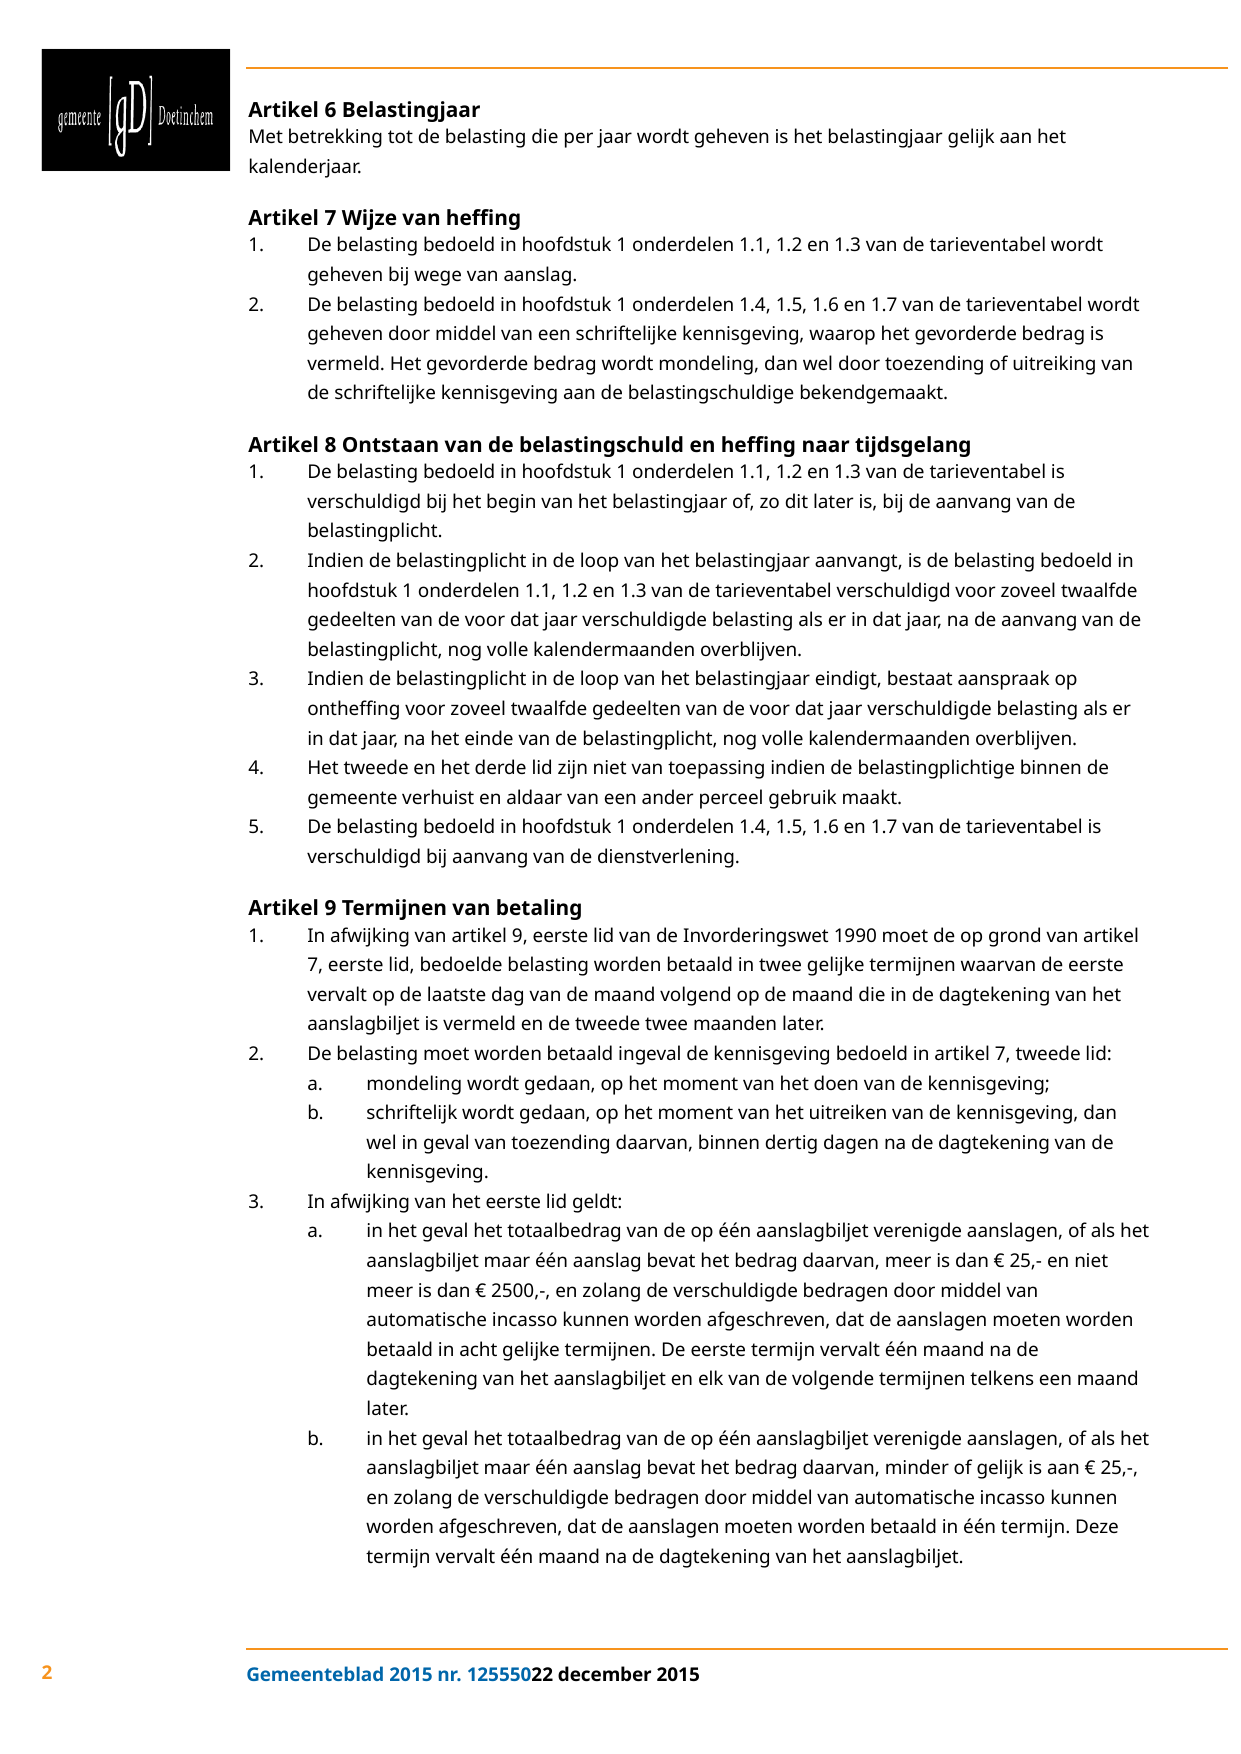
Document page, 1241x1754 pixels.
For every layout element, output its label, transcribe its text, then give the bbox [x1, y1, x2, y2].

text Artikel 8 Ontstaan van de belastingschuld en heffing naar tijdsgelang [248, 430, 1152, 458]
text Artikel 9 Termijnen van betaling [248, 893, 1152, 922]
list mondeling wordt gedaan, op het moment van het doen van de kennisgeving; [307, 1070, 1152, 1096]
list De belasting bedoeld in hoofdstuk 1 onderdelen 1.4, 1.5, 1.6 en 1.7 van de tarieventabel is verschuldigd bij aanvang van de dienstverlening. [248, 813, 1152, 869]
picture [41, 47, 231, 172]
text Artikel 6 Belastingjaar [248, 95, 1152, 123]
list In afwijking van het eerste lid geldt: [248, 1188, 1152, 1214]
text Met betrekking tot de belasting die per jaar wordt geheven is het belastingjaar gelijk aan het kalenderjaar. [248, 123, 1152, 178]
list De belasting bedoeld in hoofdstuk 1 onderdelen 1.1, 1.2 en 1.3 van de tarieventabel wordt geheven bij wege van aanslag. [248, 232, 1152, 287]
list schriftelijk wordt gedaan, op het moment van het uitreiken van de kennisgeving, dan wel in geval van toezending daarvan, binnen dertig dagen na de dagtekening van de kennisgeving. [307, 1099, 1152, 1184]
list Indien de belastingplicht in de loop van het belastingjaar eindigt, bestaat aanspraak op ontheffing voor zoveel twaalfde gedeelten van de voor dat jaar verschuldigde belasting als er in dat jaar, na het einde van de belastingplicht, nog volle kalendermaanden overblijven. [248, 666, 1152, 750]
list Indien de belastingplicht in de loop van het belastingjaar aanvangt, is de belasting bedoeld in hoofdstuk 1 onderdelen 1.1, 1.2 en 1.3 van de tarieventabel verschuldigd voor zoveel twaalfde gedeelten van de voor dat jaar verschuldigde belasting als er in dat jaar, na de aanvang van de belastingplicht, nog volle kalendermaanden overblijven. [248, 547, 1152, 662]
list De belasting bedoeld in hoofdstuk 1 onderdelen 1.4, 1.5, 1.6 en 1.7 van de tarieventabel wordt geheven door middel van een schriftelijke kennisgeving, waarop het gevorderde bedrag is vermeld. Het gevorderde bedrag wordt mondeling, dan wel door toezending of uitreiking van de schriftelijke kennisgeving aan de belastingschuldige bekendgemaakt. [248, 291, 1152, 405]
list In afwijking van artikel 9, eerste lid van de Invorderingswet 1990 moet de op grond van artikel 7, eerste lid, bedoelde belasting worden betaald in twee gelijke termijnen waarvan de eerste vervalt op de laatste dag van de maand volgend op de maand die in de dagtekening van het aanslagbiljet is vermeld en de tweede twee maanden later. [248, 922, 1152, 1036]
list in het geval het totaalbedrag van de op één aanslagbiljet verenigde aanslagen, of als het aanslagbiljet maar één aanslag bevat het bedrag daarvan, meer is dan € 25,- en niet meer is dan € 2500,-, en zolang de verschuldigde bedragen door middel van automatische incasso kunnen worden afgeschreven, dat de aanslagen moeten worden betaald in acht gelijke termijnen. De eerste termijn vervalt één maand na de dagtekening van het aanslagbiljet en elk van de volgende termijnen telkens een maand later. [307, 1218, 1152, 1421]
list Het tweede en het derde lid zijn niet van toepassing indien de belastingplichtige binnen de gemeente verhuist en aldaar van een ander perceel gebruik maakt. [248, 754, 1152, 809]
text Artikel 7 Wijze van heffing [248, 203, 1152, 232]
list in het geval het totaalbedrag van de op één aanslagbiljet verenigde aanslagen, of als het aanslagbiljet maar één aanslag bevat het bedrag daarvan, minder of gelijk is aan € 25,-, en zolang de verschuldigde bedragen door middel van automatische incasso kunnen worden afgeschreven, dat de aanslagen moeten worden betaald in één termijn. Deze termijn vervalt één maand na de dagtekening van het aanslagbiljet. [307, 1425, 1152, 1569]
list De belasting bedoeld in hoofdstuk 1 onderdelen 1.1, 1.2 en 1.3 van de tarieventabel is verschuldigd bij het begin van het belastingjaar of, zo dit later is, bij de aanvang van de belastingplicht. [248, 458, 1152, 543]
list De belasting moet worden betaald ingeval de kennisgeving bedoeld in artikel 7, tweede lid: [248, 1040, 1152, 1066]
